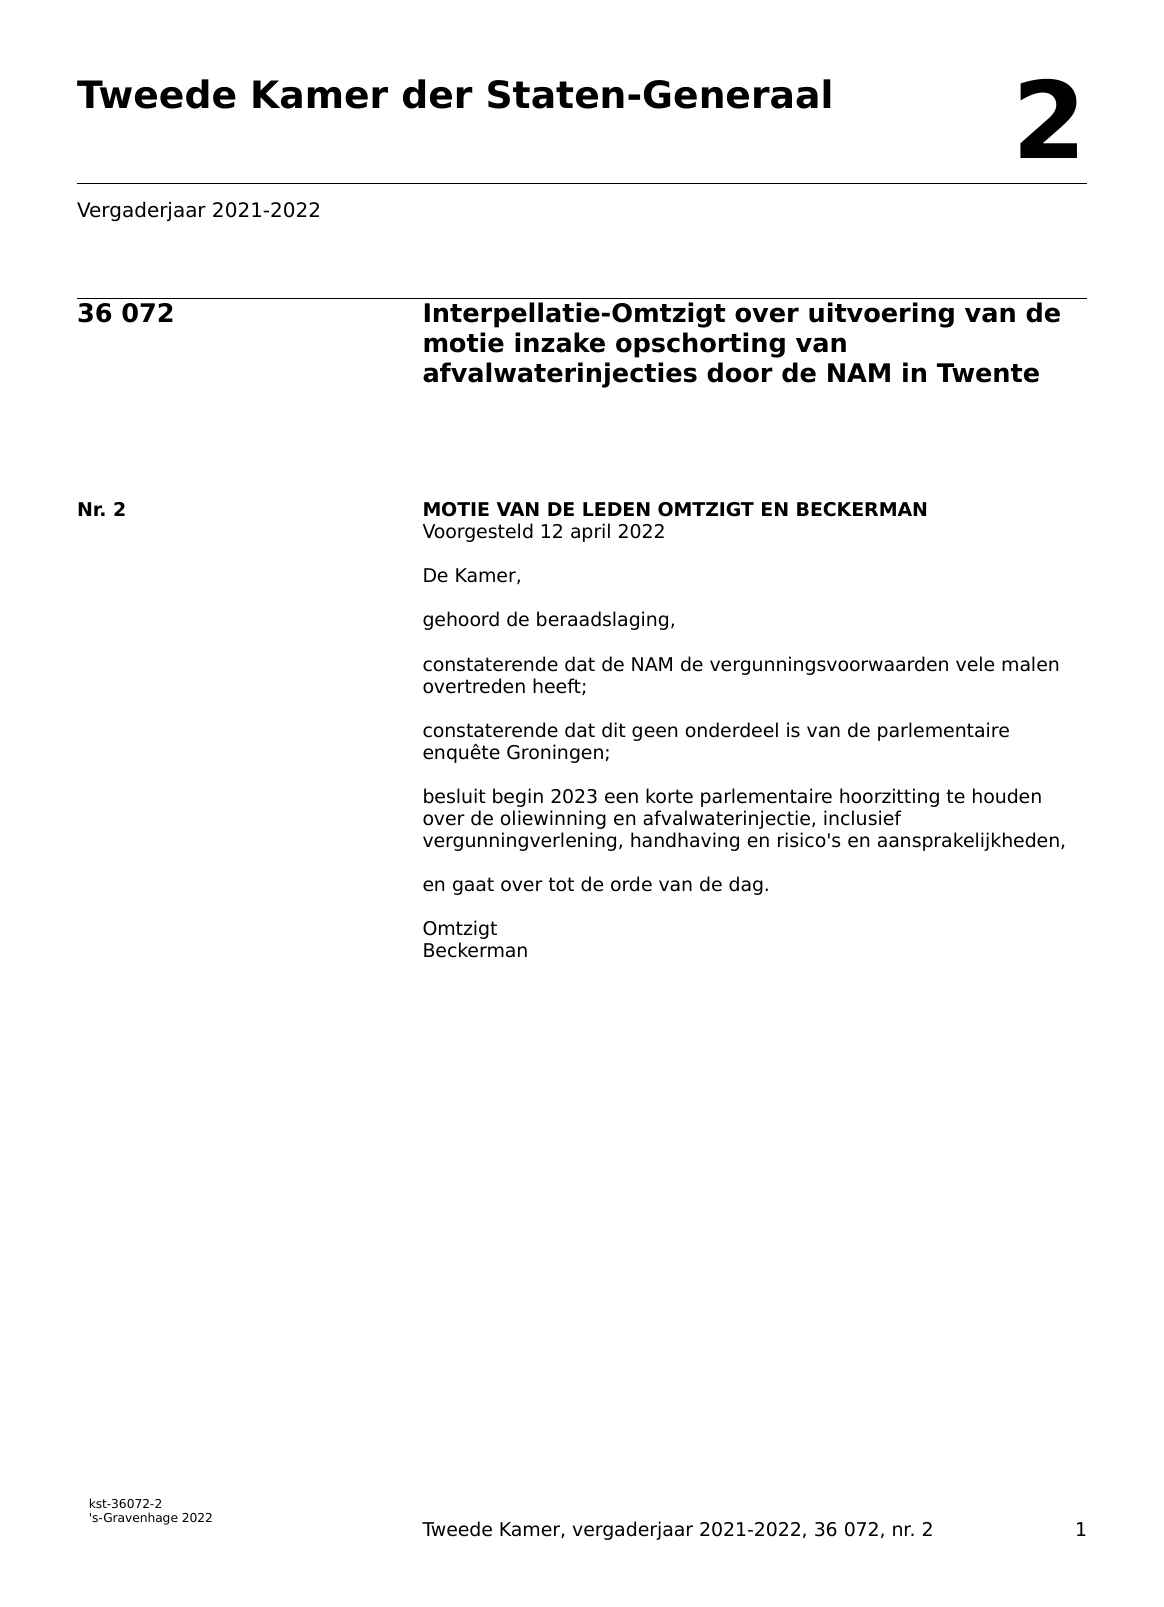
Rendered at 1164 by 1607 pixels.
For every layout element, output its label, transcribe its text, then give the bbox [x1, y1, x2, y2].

text Beckerman [422, 940, 1087, 962]
text constaterende dat de NAM de vergunningsvoorwaarden vele malen overtreden heeft; [422, 653, 1087, 697]
text kst-36072-2 [88, 1497, 323, 1511]
table_header Tweede Kamer der Staten-Generaal [77, 59, 886, 183]
subtitle 36 072 Interpellatie-Omtzigt over uitvoering van de motie inzake opschorting van afvalwaterinjecties door de NAM in Twente [77, 299, 1087, 388]
text gehoord de beraadslaging, [422, 609, 1087, 631]
table_header 2 [886, 59, 1087, 183]
text Omtzigt [422, 918, 1087, 940]
text De Kamer, [422, 565, 1087, 587]
subtitle Nr. 2 MOTIE VAN DE LEDEN OMTZIGT EN BECKERMAN [77, 499, 1087, 521]
text 's-Gravenhage 2022 [88, 1511, 323, 1525]
table_cell Vergaderjaar 2021-2022 [77, 184, 1087, 298]
text Voorgesteld 12 april 2022 [422, 521, 1087, 543]
text constaterende dat dit geen onderdeel is van de parlementaire enquête Groningen; [422, 720, 1087, 764]
text en gaat over tot de orde van de dag. [422, 874, 1087, 896]
text besluit begin 2023 een korte parlementaire hoorzitting te houden over de oliewinning en afvalwaterinjectie, inclusief vergunningverlening, handhaving en risico's en aansprakelijkheden, [422, 786, 1087, 852]
